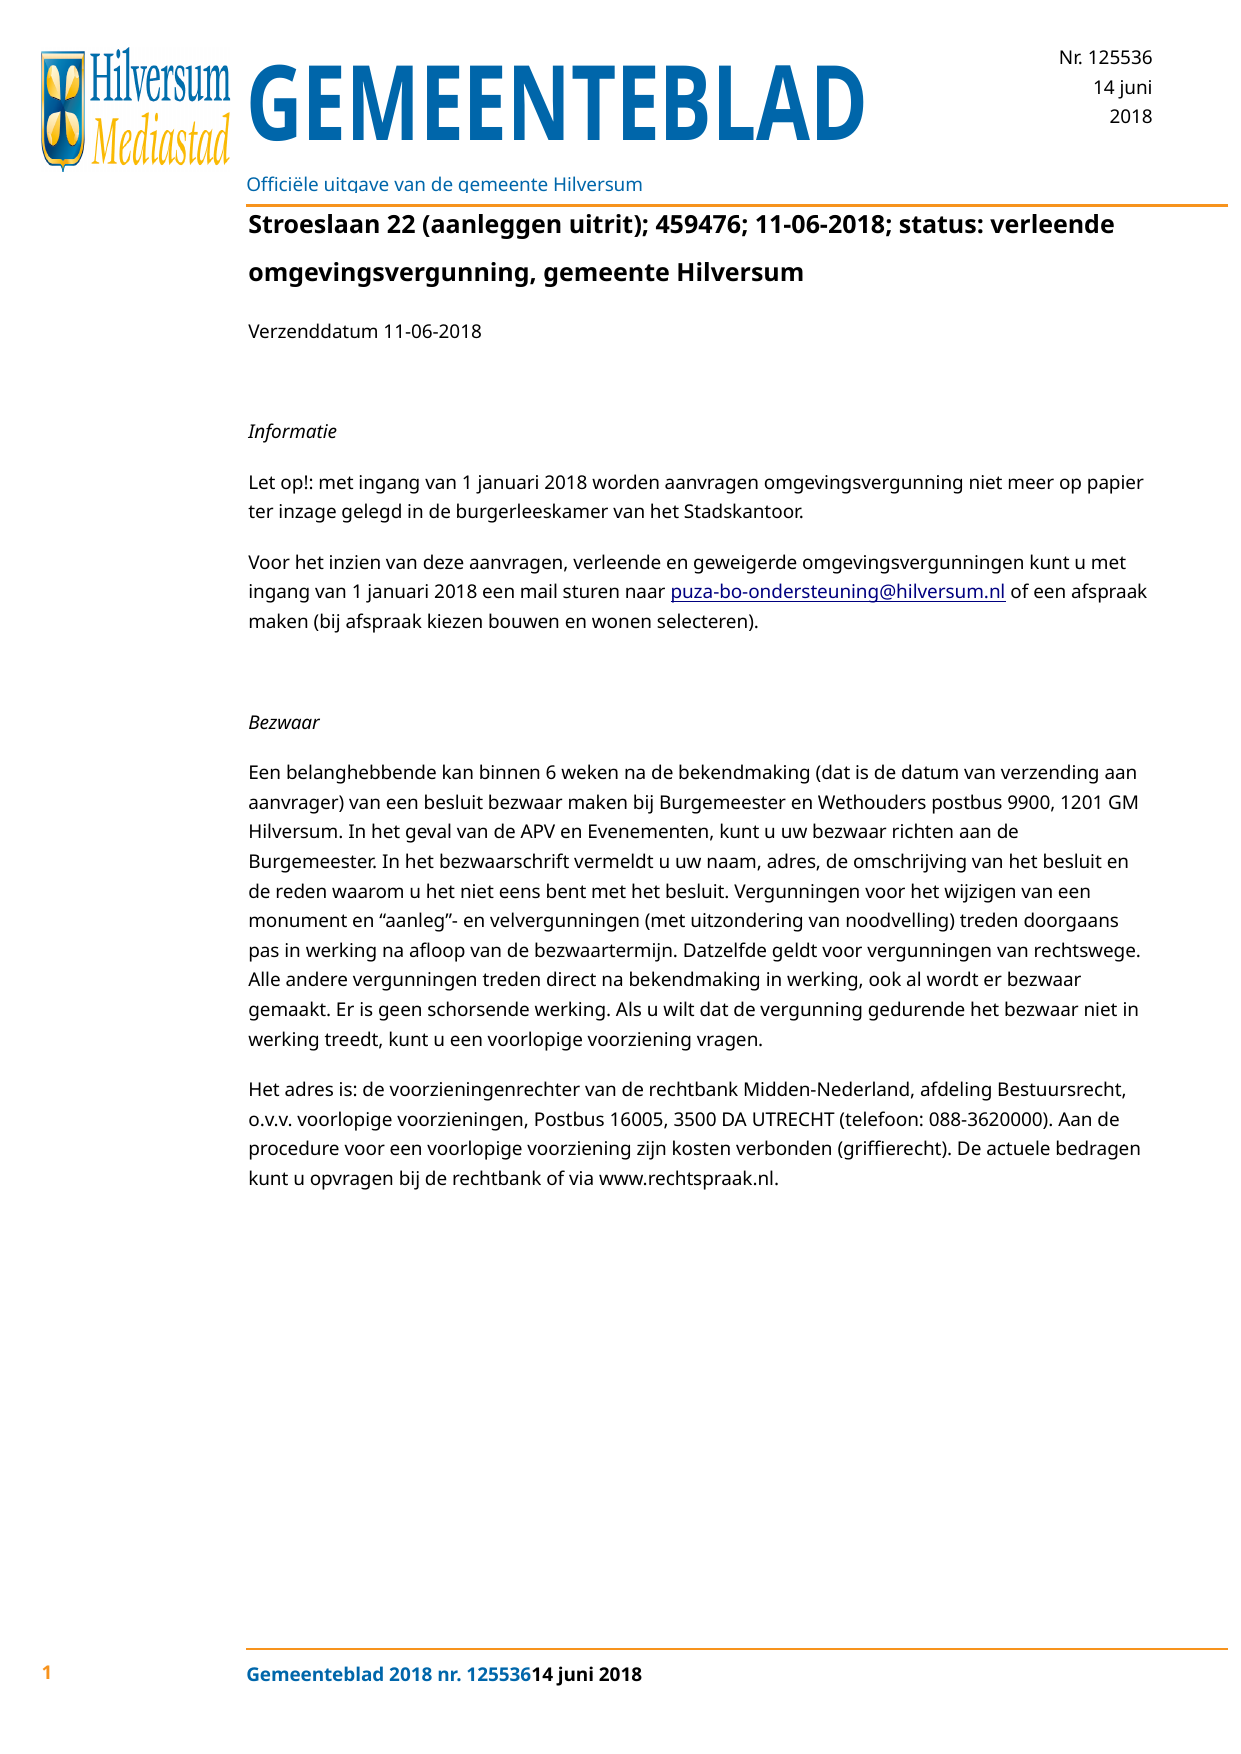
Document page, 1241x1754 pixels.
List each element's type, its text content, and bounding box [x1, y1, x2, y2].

text Een belanghebbende kan binnen 6 weken na de bekendmaking (dat is de datum van verzending aan aanvrager) van een besluit bezwaar maken bij Burgemeester en Wethouders postbus 9900, 1201 GM Hilversum. In het geval van de APV en Evenementen, kunt u uw bezwaar richten aan de Burgemeester. In het bezwaarschrift vermeldt u uw naam, adres, de omschrijving van het besluit en de reden waarom u het niet eens bent met het besluit. Vergunningen voor het wijzigen van een monument en “aanleg”- en velvergunningen (met uitzondering van noodvelling) treden doorgaans pas in werking na afloop van de bezwaartermijn. Datzelfde geldt voor vergunningen van rechtswege. Alle andere vergunningen treden direct na bekendmaking in werking, ook al wordt er bezwaar gemaakt. Er is geen schorsende werking. Als u wilt dat de vergunning gedurende het bezwaar niet in werking treedt, kunt u een voorlopige voorziening vragen. [248, 759, 1152, 1052]
picture [41, 47, 231, 172]
text Bezwaar [248, 709, 1152, 735]
text Het adres is: de voorzieningenrechter van de rechtbank Midden-Nederland, afdeling Bestuursrecht, o.v.v. voorlopige voorzieningen, Postbus 16005, 3500 DA UTRECHT (telefoon: 088-3620000). Aan de procedure voor een voorlopige voorziening zijn kosten verbonden (griffierecht). De actuele bedragen kunt u opvragen bij de rechtbank of via www.rechtspraak.nl. [248, 1076, 1152, 1191]
text Voor het inzien van deze aanvragen, verleende en geweigerde omgevingsvergunningen kunt u met ingang van 1 januari 2018 een mail sturen naar puza-bo-ondersteuning@hilversum.nl of een afspraak maken (bij afspraak kiezen bouwen en wonen selecteren). [248, 549, 1152, 634]
text Informatie [248, 419, 1152, 444]
text Stroeslaan 22 (aanleggen uitrit); 459476; 11-06-2018; status: verleende omgevingsvergunning, gemeente Hilversum [248, 207, 1152, 288]
text Let op!: met ingang van 1 januari 2018 worden aanvragen omgevingsvergunning niet meer op papier ter inzage gelegd in de burgerleeskamer van het Stadskantoor. [248, 469, 1152, 524]
text Verzenddatum 11-06-2018 [248, 318, 1152, 344]
